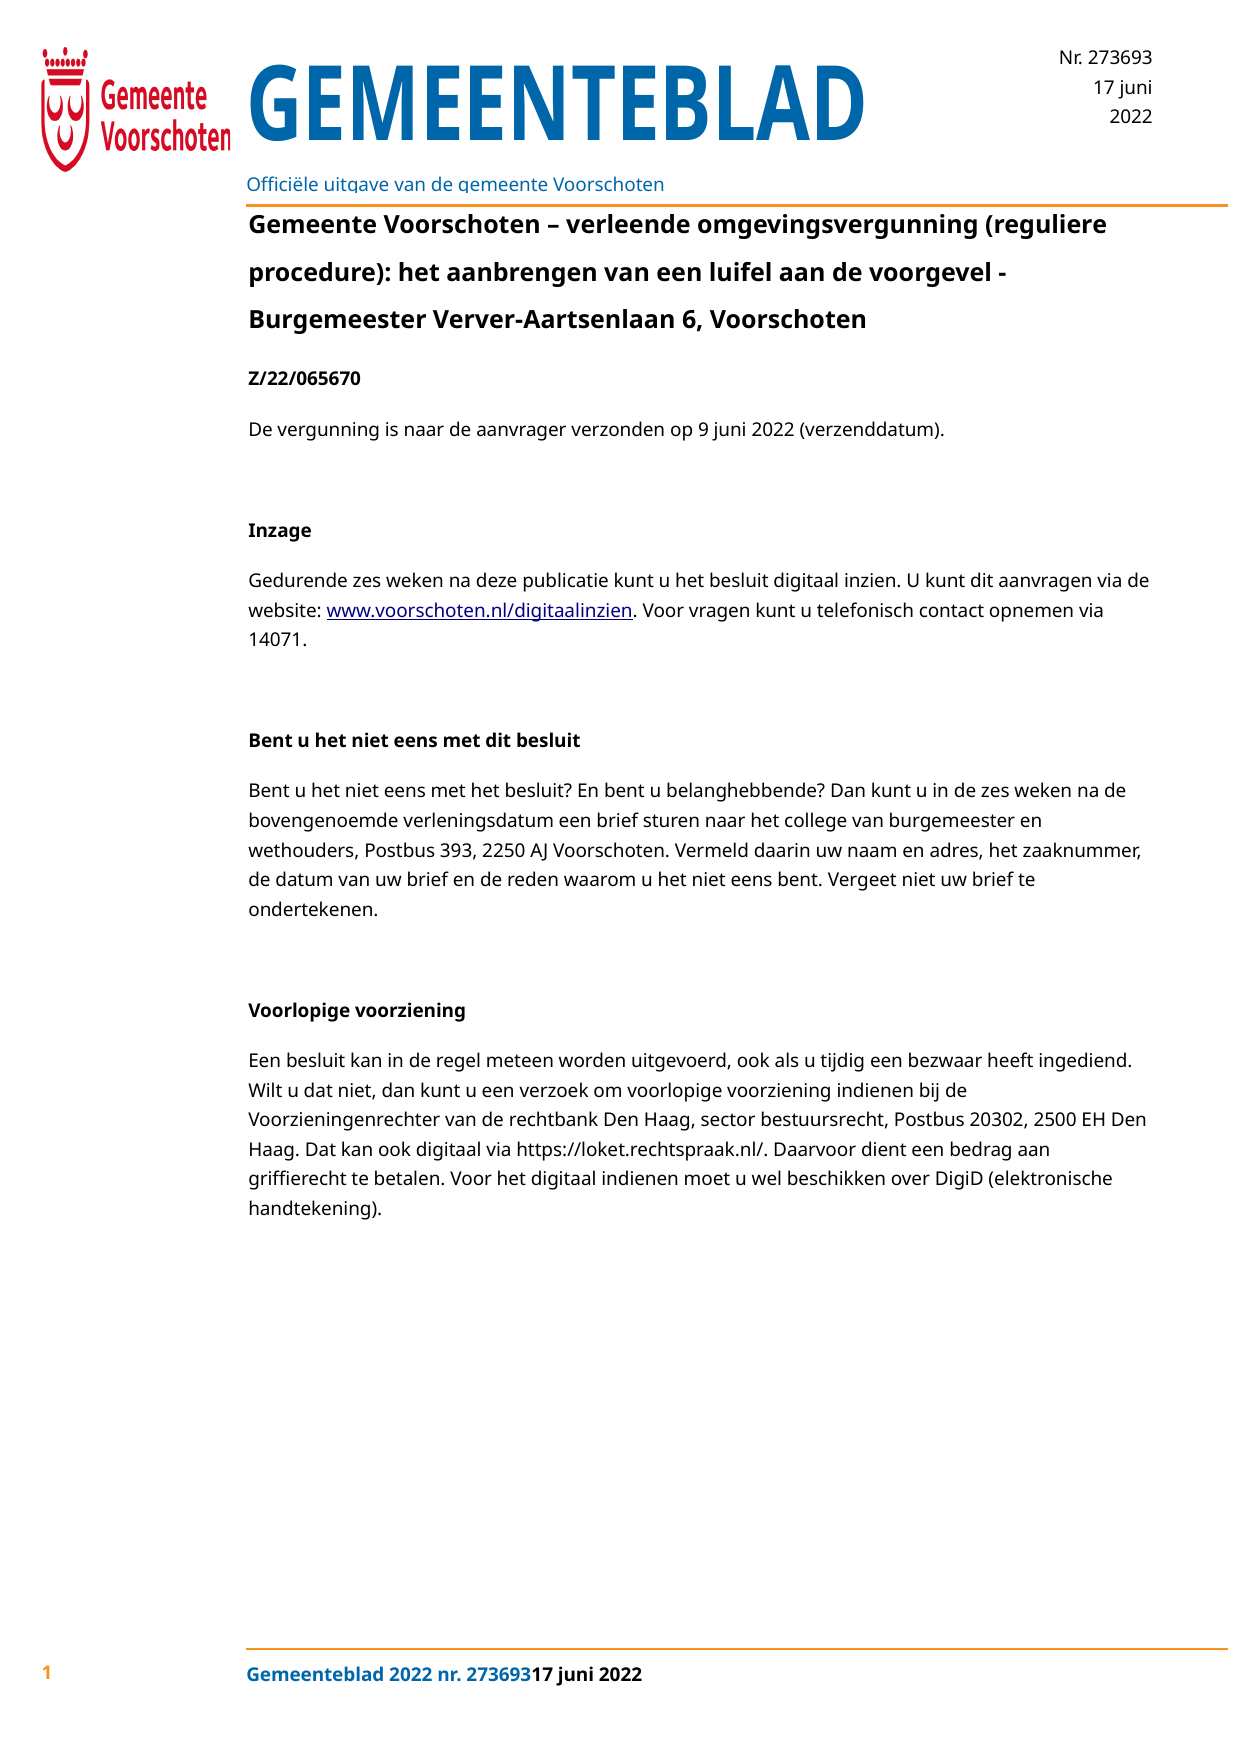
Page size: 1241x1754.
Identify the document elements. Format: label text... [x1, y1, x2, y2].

text Gemeente Voorschoten – verleende omgevingsvergunning (reguliere procedure): het aanbrengen van een luifel aan de voorgevel - Burgemeester Verver-Aartsenlaan 6, Voorschoten [248, 207, 1152, 336]
text Bent u het niet eens met dit besluit [248, 727, 1152, 753]
text Voorlopige voorziening [248, 997, 1152, 1022]
picture [41, 47, 231, 172]
text Een besluit kan in de regel meteen worden uitgevoerd, ook als u tijdig een bezwaar heeft ingediend. Wilt u dat niet, dan kunt u een verzoek om voorlopige voorziening indienen bij de Voorzieningenrechter van de rechtbank Den Haag, sector bestuursrecht, Postbus 20302, 2500 EH Den Haag. Dat kan ook digitaal via https://loket.rechtspraak.nl/. Daarvoor dient een bedrag aan griffierecht te betalen. Voor het digitaal indienen moet u wel beschikken over DigiD (elektronische handtekening). [248, 1047, 1152, 1221]
text Z/22/065670 [248, 366, 1152, 391]
text Gedurende zes weken na deze publicatie kunt u het besluit digitaal inzien. U kunt dit aanvragen via de website: www.voorschoten.nl/digitaalinzien. Voor vragen kunt u telefonisch contact opnemen via 14071. [248, 567, 1152, 652]
text De vergunning is naar de aanvrager verzonden op 9 juni 2022 (verzenddatum). [248, 416, 1152, 442]
text Inzage [248, 517, 1152, 542]
text Bent u het niet eens met het besluit? En bent u belanghebbende? Dan kunt u in de zes weken na de bovengenoemde verleningsdatum een brief sturen naar het college van burgemeester en wethouders, Postbus 393, 2250 AJ Voorschoten. Vermeld daarin uw naam en adres, het zaaknummer, de datum van uw brief en de reden waarom u het niet eens bent. Vergeet niet uw brief te ondertekenen. [248, 778, 1152, 922]
